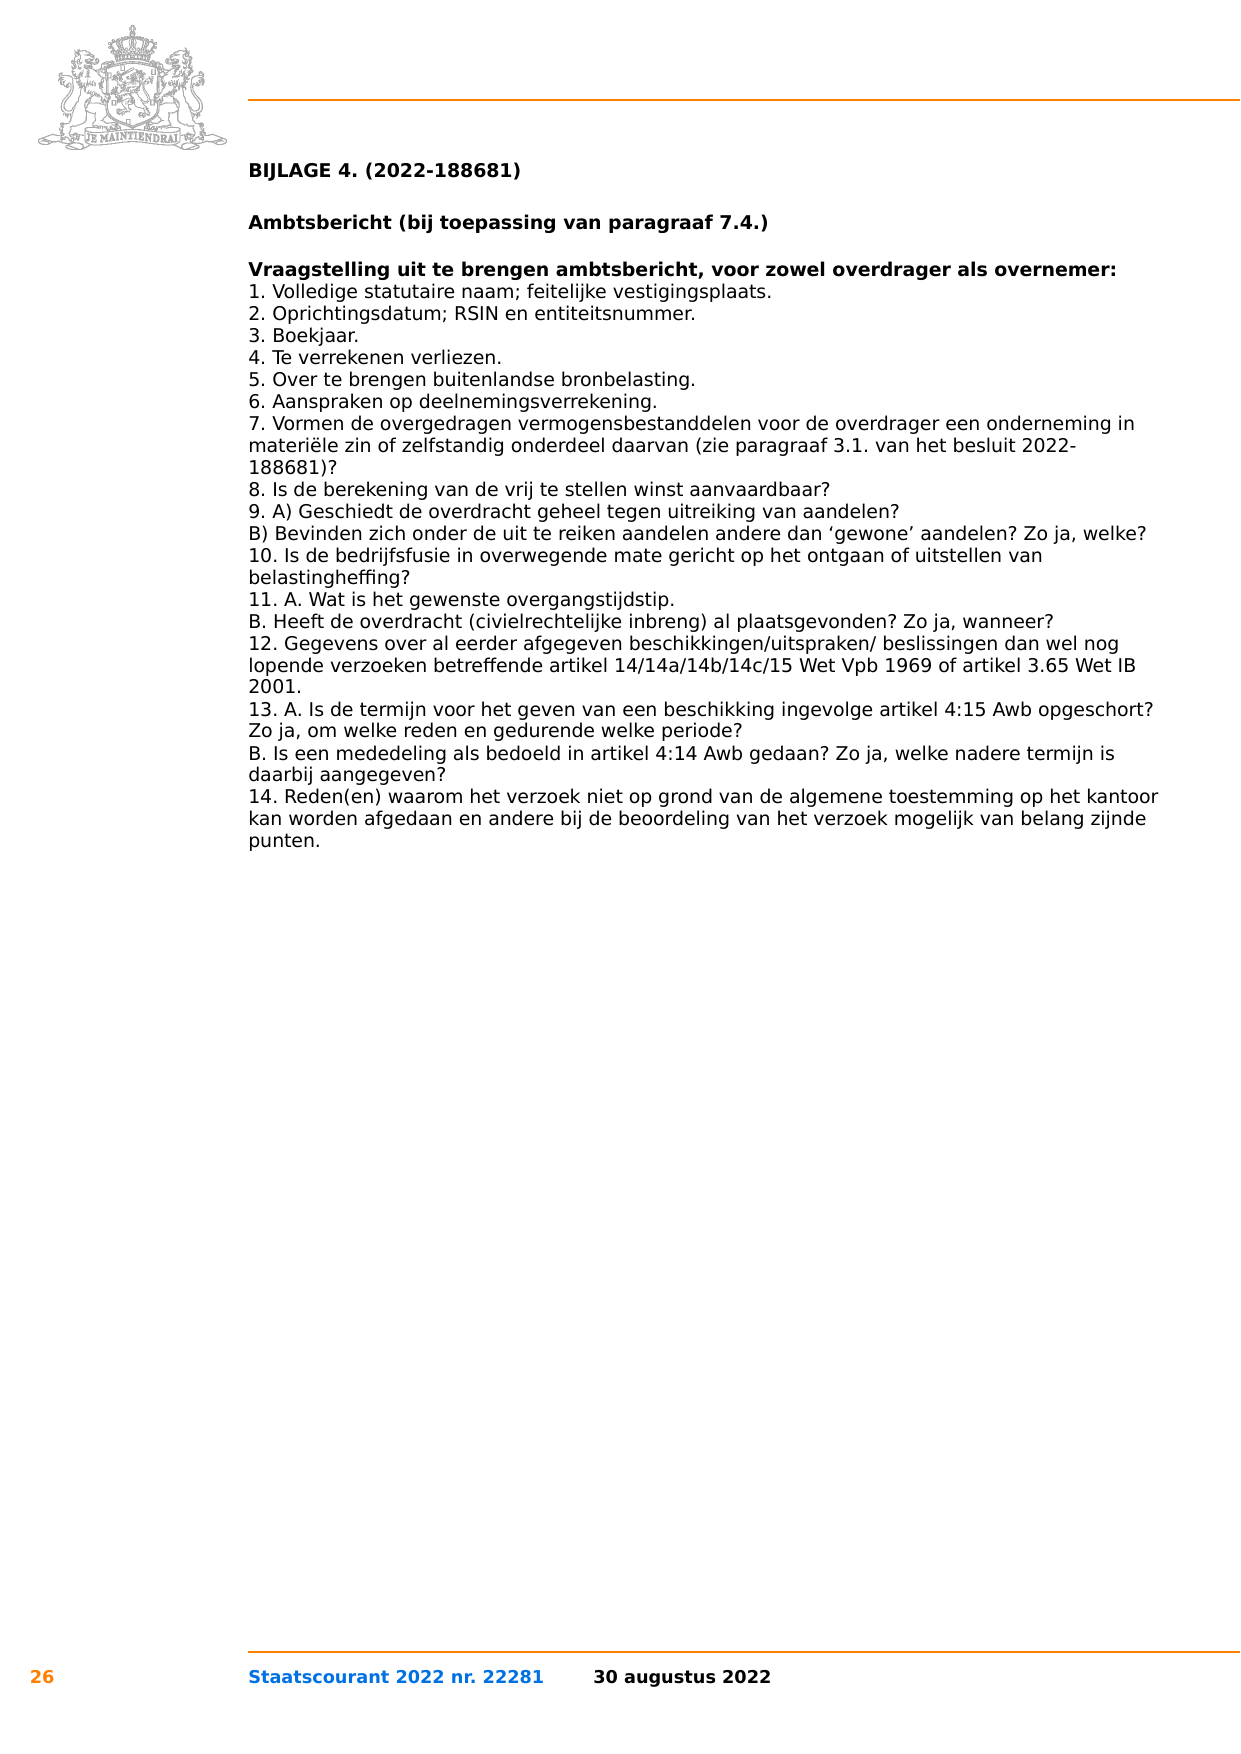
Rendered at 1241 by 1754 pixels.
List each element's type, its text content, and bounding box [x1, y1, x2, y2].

text 5. Over te brengen buitenlandse bronbelasting. [248, 369, 1163, 391]
text 13. A. Is de termijn voor het geven van een beschikking ingevolge artikel 4:15 Awb opgeschort? Zo ja, om welke reden en gedurende welke periode? [248, 698, 1163, 742]
text 1. Volledige statutaire naam; feitelijke vestigingsplaats. [248, 281, 1163, 303]
text 14. Reden(en) waarom het verzoek niet op grond van de algemene toestemming op het kantoor kan worden afgedaan en andere bij de beoordeling van het verzoek mogelijk van belang zijnde punten. [248, 786, 1163, 852]
subtitle Ambtsbericht (bij toepassing van paragraaf 7.4.) [248, 212, 1163, 234]
subtitle BIJLAGE 4. (2022-188681) [248, 160, 1163, 182]
text 10. Is de bedrijfsfusie in overwegende mate gericht op het ontgaan of uitstellen van belastingheffing? [248, 544, 1163, 588]
text 12. Gegevens over al eerder afgegeven beschikkingen/uitspraken/ beslissingen dan wel nog lopende verzoeken betreffende artikel 14/14a/14b/14c/15 Wet Vpb 1969 of artikel 3.65 Wet IB 2001. [248, 632, 1163, 698]
picture [38, 25, 227, 150]
text B) Bevinden zich onder de uit te reiken aandelen andere dan ‘gewone’ aandelen? Zo ja, welke? [248, 523, 1163, 544]
text 6. Aanspraken op deelnemingsverrekening. [248, 391, 1163, 413]
text 11. A. Wat is het gewenste overgangstijdstip. [248, 588, 1163, 611]
text Vraagstelling uit te brengen ambtsbericht, voor zowel overdrager als overnemer: [248, 259, 1163, 281]
text 4. Te verrekenen verliezen. [248, 347, 1163, 369]
text B. Heeft de overdracht (civielrechtelijke inbreng) al plaatsgevonden? Zo ja, wanneer? [248, 611, 1163, 632]
text 3. Boekjaar. [248, 325, 1163, 347]
text 7. Vormen de overgedragen vermogensbestanddelen voor de overdrager een onderneming in materiële zin of zelfstandig onderdeel daarvan (zie paragraaf 3.1. van het besluit 2022-188681)? [248, 413, 1163, 479]
text B. Is een mededeling als bedoeld in artikel 4:14 Awb gedaan? Zo ja, welke nadere termijn is daarbij aangegeven? [248, 742, 1163, 786]
text 8. Is de berekening van de vrij te stellen winst aanvaardbaar? [248, 479, 1163, 501]
text 9. A) Geschiedt de overdracht geheel tegen uitreiking van aandelen? [248, 501, 1163, 523]
text 2. Oprichtingsdatum; RSIN en entiteitsnummer. [248, 303, 1163, 325]
